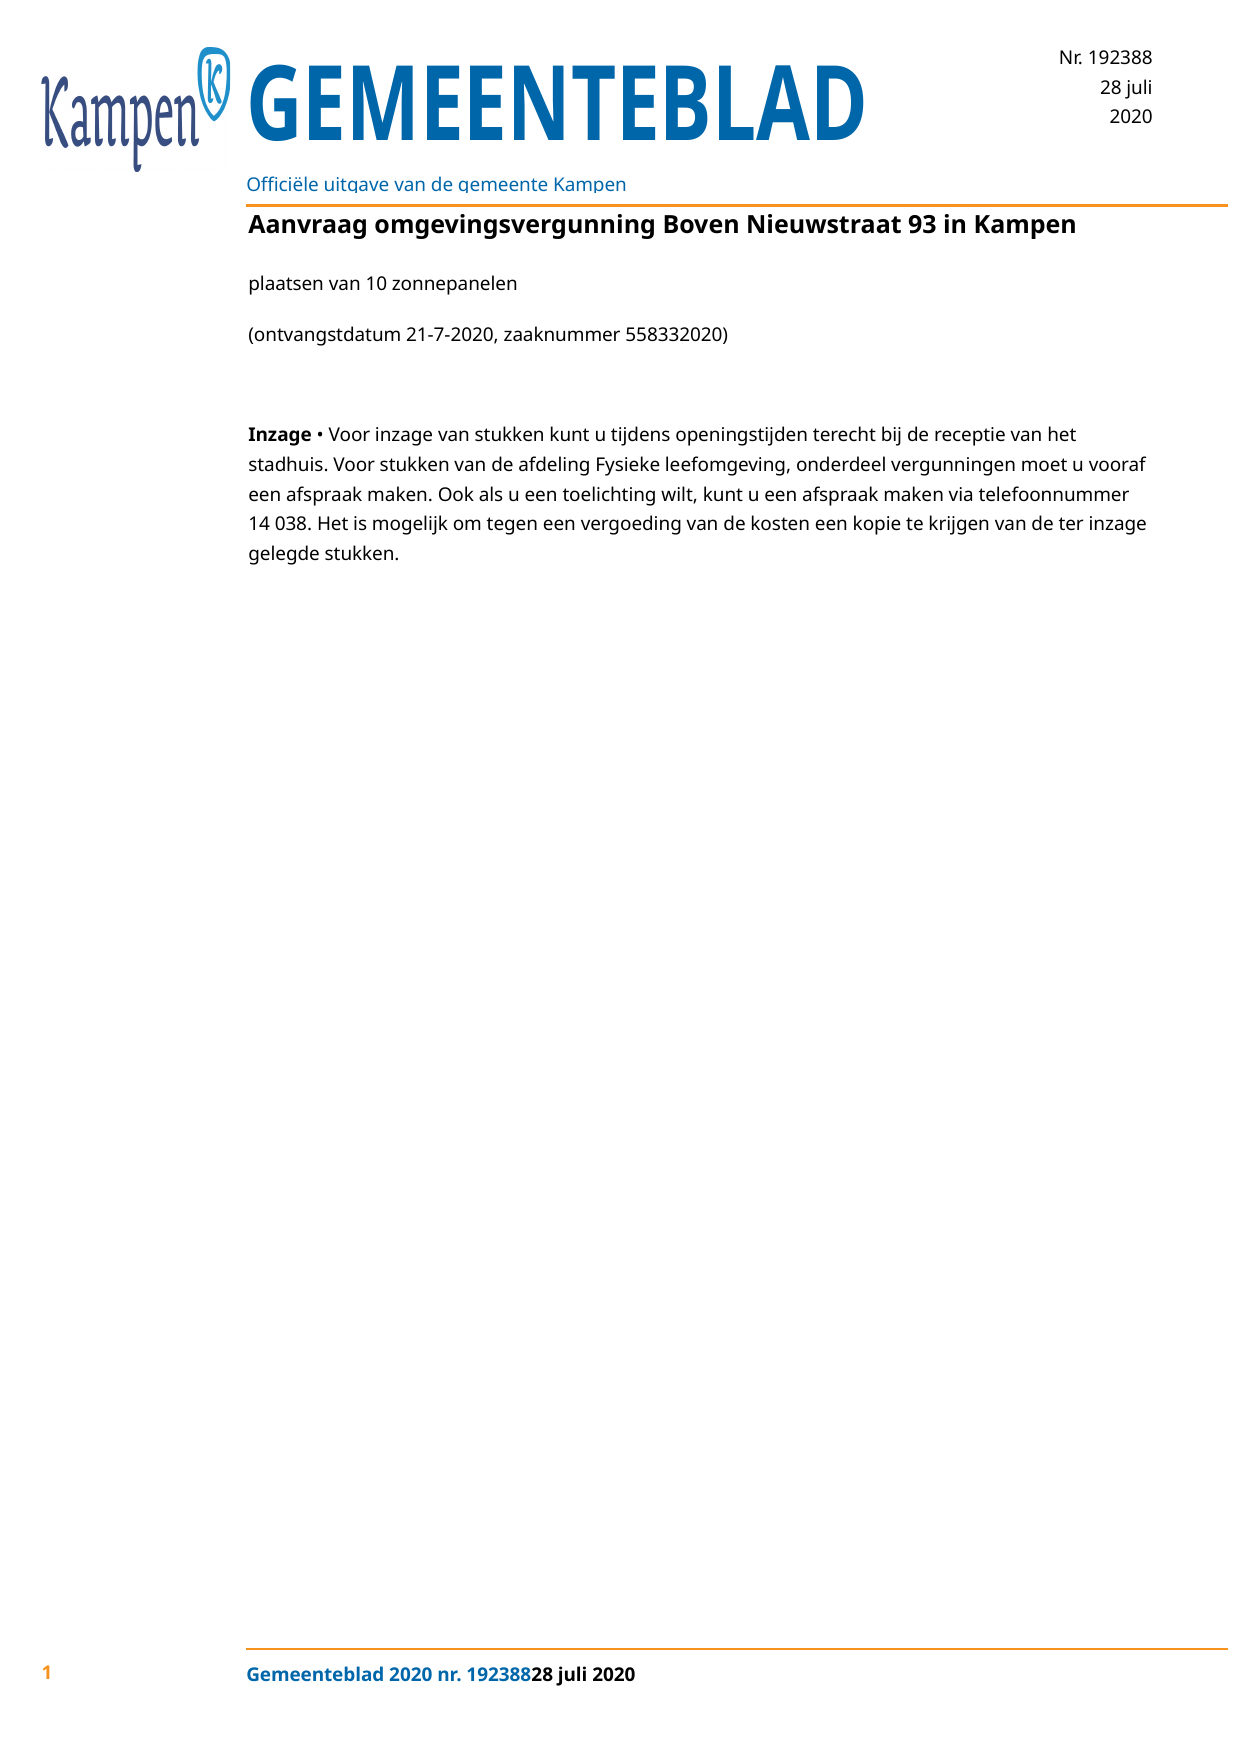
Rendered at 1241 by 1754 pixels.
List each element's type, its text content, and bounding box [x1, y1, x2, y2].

text plaatsen van 10 zonnepanelen [248, 270, 1152, 296]
text Aanvraag omgevingsvergunning Boven Nieuwstraat 93 in Kampen [248, 207, 1152, 241]
picture [41, 47, 231, 172]
text (ontvangstdatum 21-7-2020, zaaknummer 558332020) [248, 321, 1152, 346]
text Inzage • Voor inzage van stukken kunt u tijdens openingstijden terecht bij de receptie van het stadhuis. Voor stukken van de afdeling Fysieke leefomgeving, onderdeel vergunningen moet u vooraf een afspraak maken. Ook als u een toelichting wilt, kunt u een afspraak maken via telefoonnummer 14 038. Het is mogelijk om tegen een vergoeding van de kosten een kopie te krijgen van de ter inzage gelegde stukken. [248, 422, 1152, 566]
